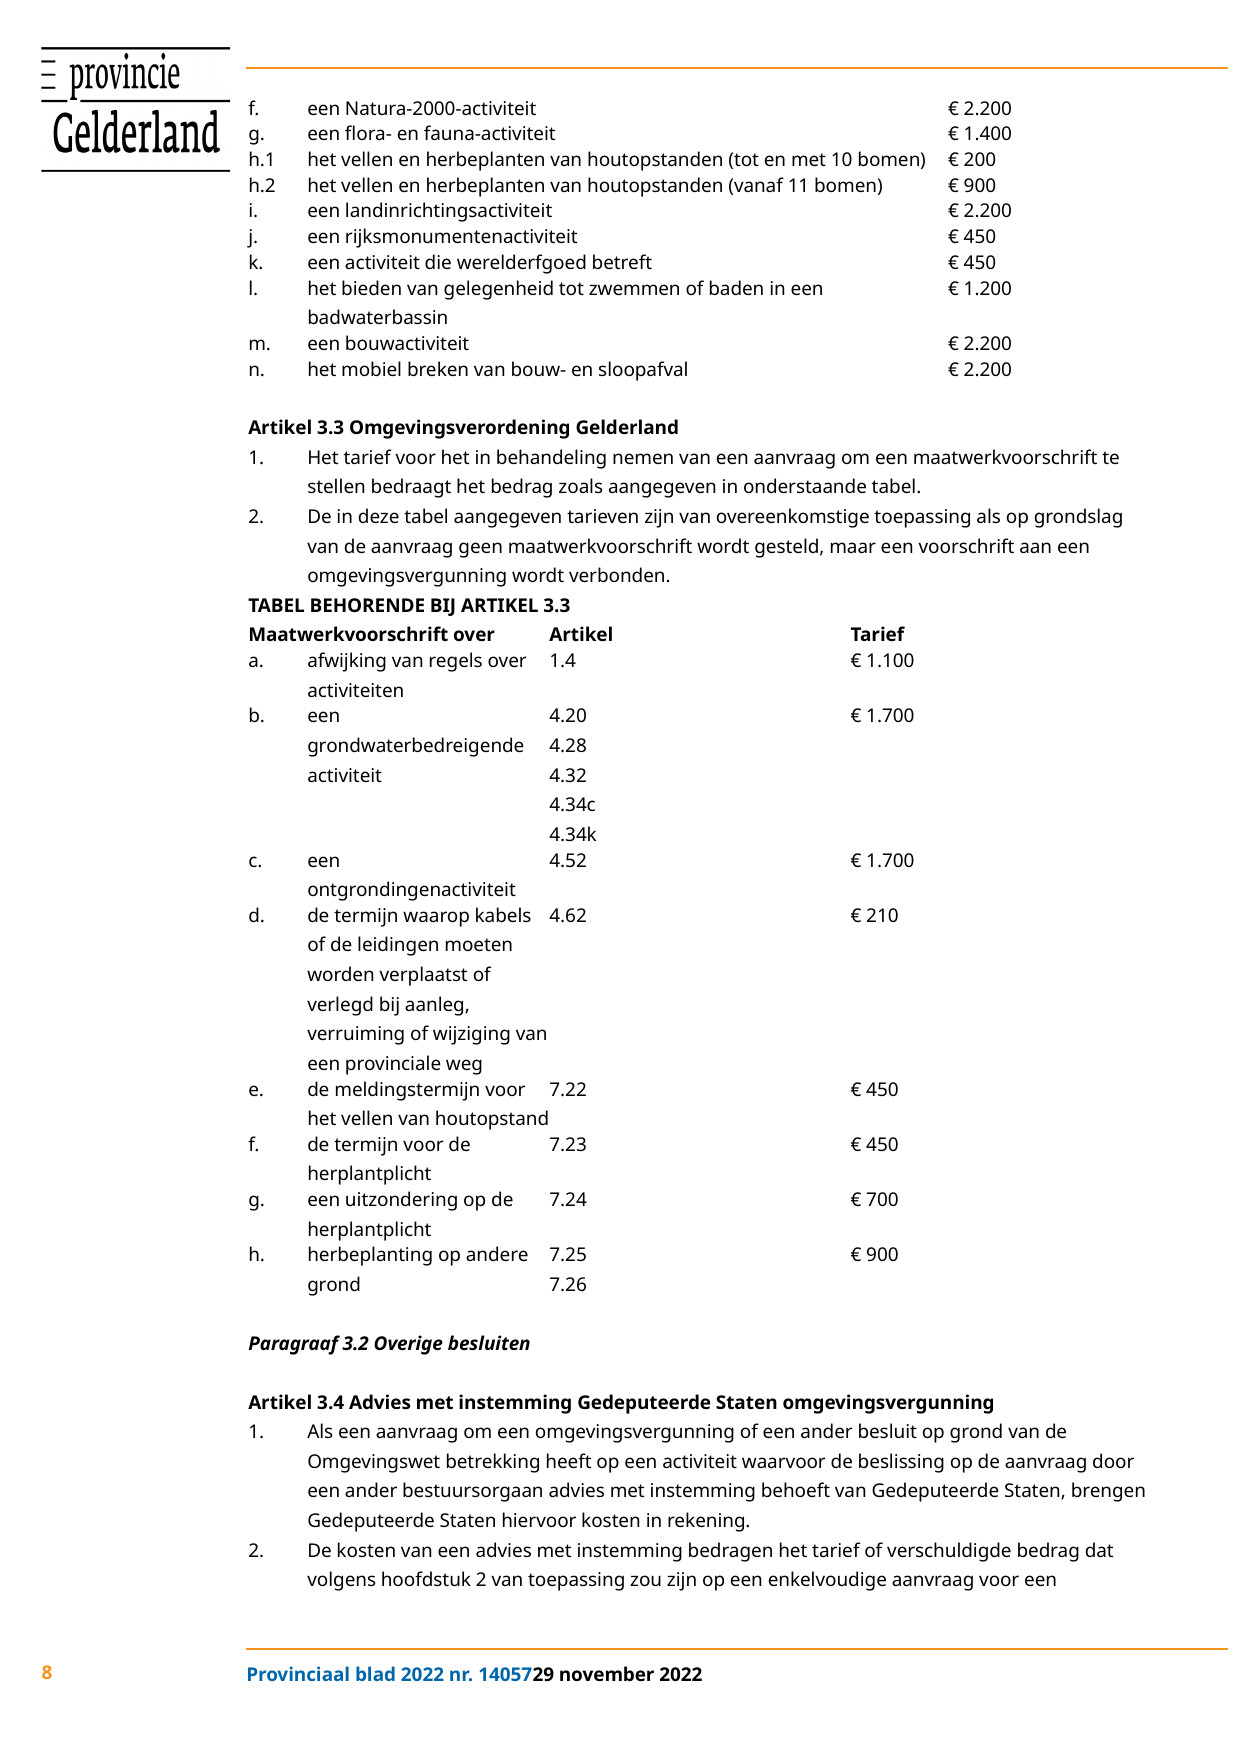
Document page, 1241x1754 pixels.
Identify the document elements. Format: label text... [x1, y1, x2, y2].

table_cell het vellen en herbeplanten van houtopstanden (vanaf 11 bomen) [248, 172, 948, 198]
table_cell € 2.200 [948, 198, 1152, 223]
table_cell herbeplanting op andere grond [248, 1242, 549, 1297]
table_cell € 1.700 [850, 703, 1152, 847]
table_cell 4.52 [549, 847, 850, 902]
table_cell € 1.400 [948, 121, 1152, 146]
text TABEL BEHORENDE BIJ ARTIKEL 3.3 [248, 592, 1152, 618]
table_cell een uitzondering op de herplantplicht [248, 1186, 549, 1242]
table_cell een grondwaterbedreigende activiteit [248, 703, 549, 847]
table_cell 1.4 [549, 648, 850, 703]
picture [41, 47, 231, 172]
table_cell een ontgrondingenactiviteit [248, 847, 549, 902]
table_cell de termijn voor de herplantplicht [248, 1131, 549, 1186]
table_cell € 450 [850, 1076, 1152, 1131]
table_cell afwijking van regels over activiteiten [248, 648, 549, 703]
table_cell het vellen en herbeplanten van houtopstanden (tot en met 10 bomen) [248, 146, 948, 172]
table_cell 7.22 [549, 1076, 850, 1131]
table_cell € 2.200 [948, 330, 1152, 356]
table_cell 7.24 [549, 1186, 850, 1242]
table_cell 4.20 4.28 4.32 4.34c 4.34k [549, 703, 850, 847]
table_cell € 2.200 [948, 356, 1152, 382]
table_cell een flora- en fauna-activiteit [248, 121, 948, 146]
table_cell het bieden van gelegenheid tot zwemmen of baden in een badwaterbassin [248, 275, 948, 330]
table_cell een bouwactiviteit [248, 330, 948, 356]
table_cell € 1.200 [948, 275, 1152, 330]
table_cell € 450 [948, 249, 1152, 275]
table_cell € 450 [850, 1131, 1152, 1186]
table_cell 4.62 [549, 902, 850, 1076]
table_cell een activiteit die werelderfgoed betreft [248, 249, 948, 275]
list Het tarief voor het in behandeling nemen van een aanvraag om een maatwerkvoorschrift te stellen bedraagt het bedrag zoals aangegeven in onderstaande tabel. [248, 444, 1152, 499]
table_cell € 1.100 [850, 648, 1152, 703]
text Artikel 3.3 Omgevingsverordening Gelderland [248, 414, 1152, 440]
table_cell € 2.200 [948, 95, 1152, 121]
text Paragraaf 3.2 Overige besluiten [248, 1330, 1152, 1356]
table_cell 7.23 [549, 1131, 850, 1186]
table_cell het mobiel breken van bouw- en sloopafval [248, 356, 948, 382]
table_cell een Natura-2000-activiteit [248, 95, 948, 121]
table_cell een rijksmonumentenactiviteit [248, 224, 948, 249]
table_cell de termijn waarop kabels of de leidingen moeten worden verplaatst of verlegd bij aanleg, verruiming of wijziging van een provinciale weg [248, 902, 549, 1076]
table_header Maatwerkvoorschrift over [248, 622, 549, 647]
table_header Artikel [549, 622, 850, 647]
table_cell € 900 [850, 1242, 1152, 1297]
list De in deze tabel aangegeven tarieven zijn van overeenkomstige toepassing als op grondslag van de aanvraag geen maatwerkvoorschrift wordt gesteld, maar een voorschrift aan een omgevingsvergunning wordt verbonden. [248, 503, 1152, 588]
table_cell € 210 [850, 902, 1152, 1076]
table_cell € 700 [850, 1186, 1152, 1242]
table_cell 7.25 7.26 [549, 1242, 850, 1297]
table_header Tarief [850, 622, 1152, 647]
table_cell € 200 [948, 146, 1152, 172]
table_cell € 900 [948, 172, 1152, 198]
text Artikel 3.4 Advies met instemming Gedeputeerde Staten omgevingsvergunning [248, 1389, 1152, 1415]
table_cell de meldingstermijn voor het vellen van houtopstand [248, 1076, 549, 1131]
table_cell een landinrichtingsactiviteit [248, 198, 948, 223]
table_cell € 1.700 [850, 847, 1152, 902]
table_cell € 450 [948, 224, 1152, 249]
list De kosten van een advies met instemming bedragen het tarief of verschuldigde bedrag dat volgens hoofdstuk 2 van toepassing zou zijn op een enkelvoudige aanvraag voor een [248, 1537, 1152, 1592]
list Als een aanvraag om een omgevingsvergunning of een ander besluit op grond van de Omgevingswet betrekking heeft op een activiteit waarvoor de beslissing op de aanvraag door een ander bestuursorgaan advies met instemming behoeft van Gedeputeerde Staten, brengen Gedeputeerde Staten hiervoor kosten in rekening. [248, 1418, 1152, 1533]
